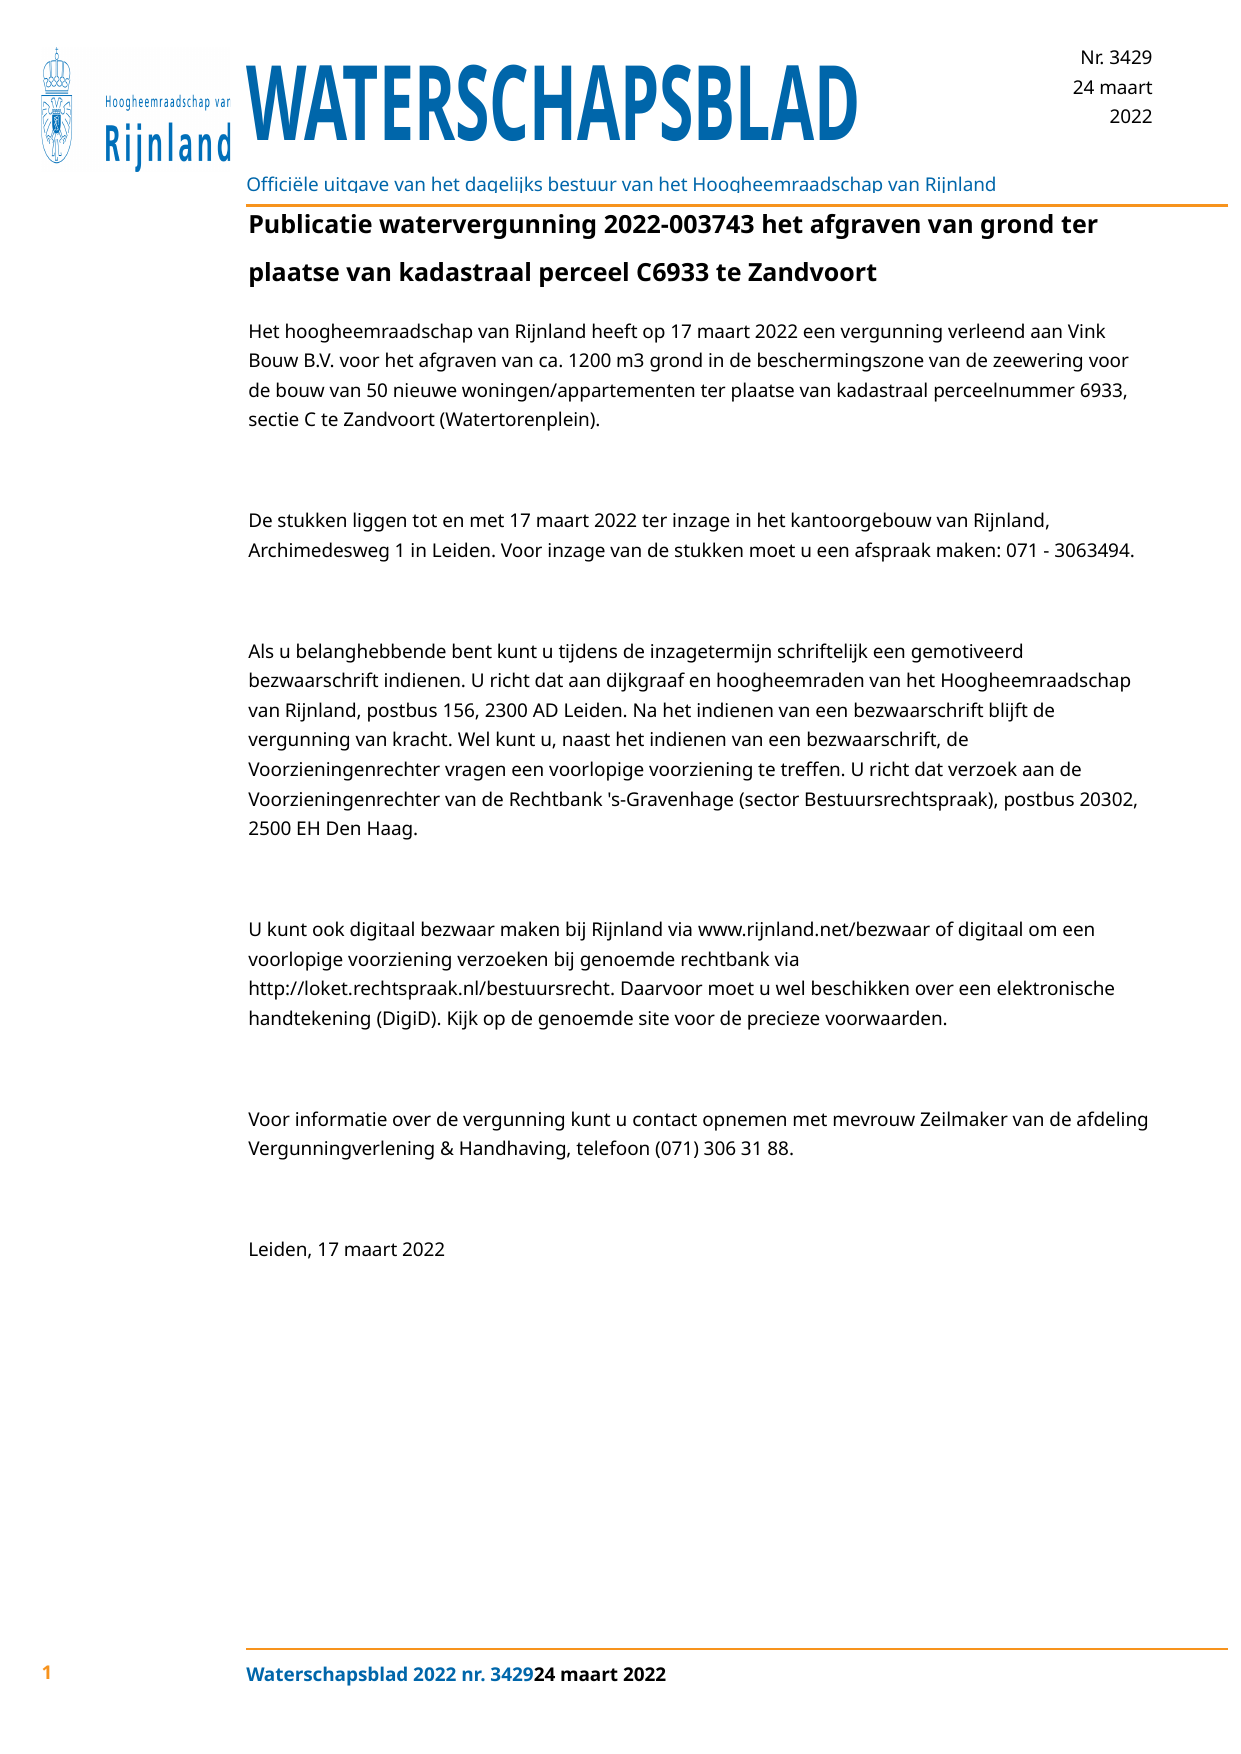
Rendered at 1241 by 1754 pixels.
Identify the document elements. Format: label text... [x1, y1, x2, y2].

text Het hoogheemraadschap van Rijnland heeft op 17 maart 2022 een vergunning verleend aan Vink Bouw B.V. voor het afgraven van ca. 1200 m3 grond in de beschermingszone van de zeewering voor de bouw van 50 nieuwe woningen/appartementen ter plaatse van kadastraal perceelnummer 6933, sectie C te Zandvoort (Watertorenplein). [248, 318, 1152, 432]
text De stukken liggen tot en met 17 maart 2022 ter inzage in het kantoorgebouw van Rijnland, Archimedesweg 1 in Leiden. Voor inzage van de stukken moet u een afspraak maken: 071 - 3063494. [248, 507, 1152, 563]
text Als u belanghebbende bent kunt u tijdens de inzagetermijn schriftelijk een gemotiveerd bezwaarschrift indienen. U richt dat aan dijkgraaf en hoogheemraden van het Hoogheemraadschap van Rijnland, postbus 156, 2300 AD Leiden. Na het indienen van een bezwaarschrift blijft de vergunning van kracht. Wel kunt u, naast het indienen van een bezwaarschrift, de Voorzieningenrechter vragen een voorlopige voorziening te treffen. U richt dat verzoek aan de Voorzieningenrechter van de Rechtbank 's-Gravenhage (sector Bestuursrechtspraak), postbus 20302, 2500 EH Den Haag. [248, 638, 1152, 841]
text Voor informatie over de vergunning kunt u contact opnemen met mevrouw Zeilmaker van de afdeling Vergunningverlening & Handhaving, telefoon (071) 306 31 88. [248, 1106, 1152, 1161]
picture [41, 47, 231, 172]
text U kunt ook digitaal bezwaar maken bij Rijnland via www.rijnland.net/bezwaar of digitaal om een voorlopige voorziening verzoeken bij genoemde rechtbank via http://loket.rechtspraak.nl/bestuursrecht. Daarvoor moet u wel beschikken over een elektronische handtekening (DigiD). Kijk op de genoemde site voor de precieze voorwaarden. [248, 916, 1152, 1031]
text Leiden, 17 maart 2022 [248, 1236, 1152, 1262]
text Publicatie watervergunning 2022-003743 het afgraven van grond ter plaatse van kadastraal perceel C6933 te Zandvoort [248, 207, 1152, 288]
